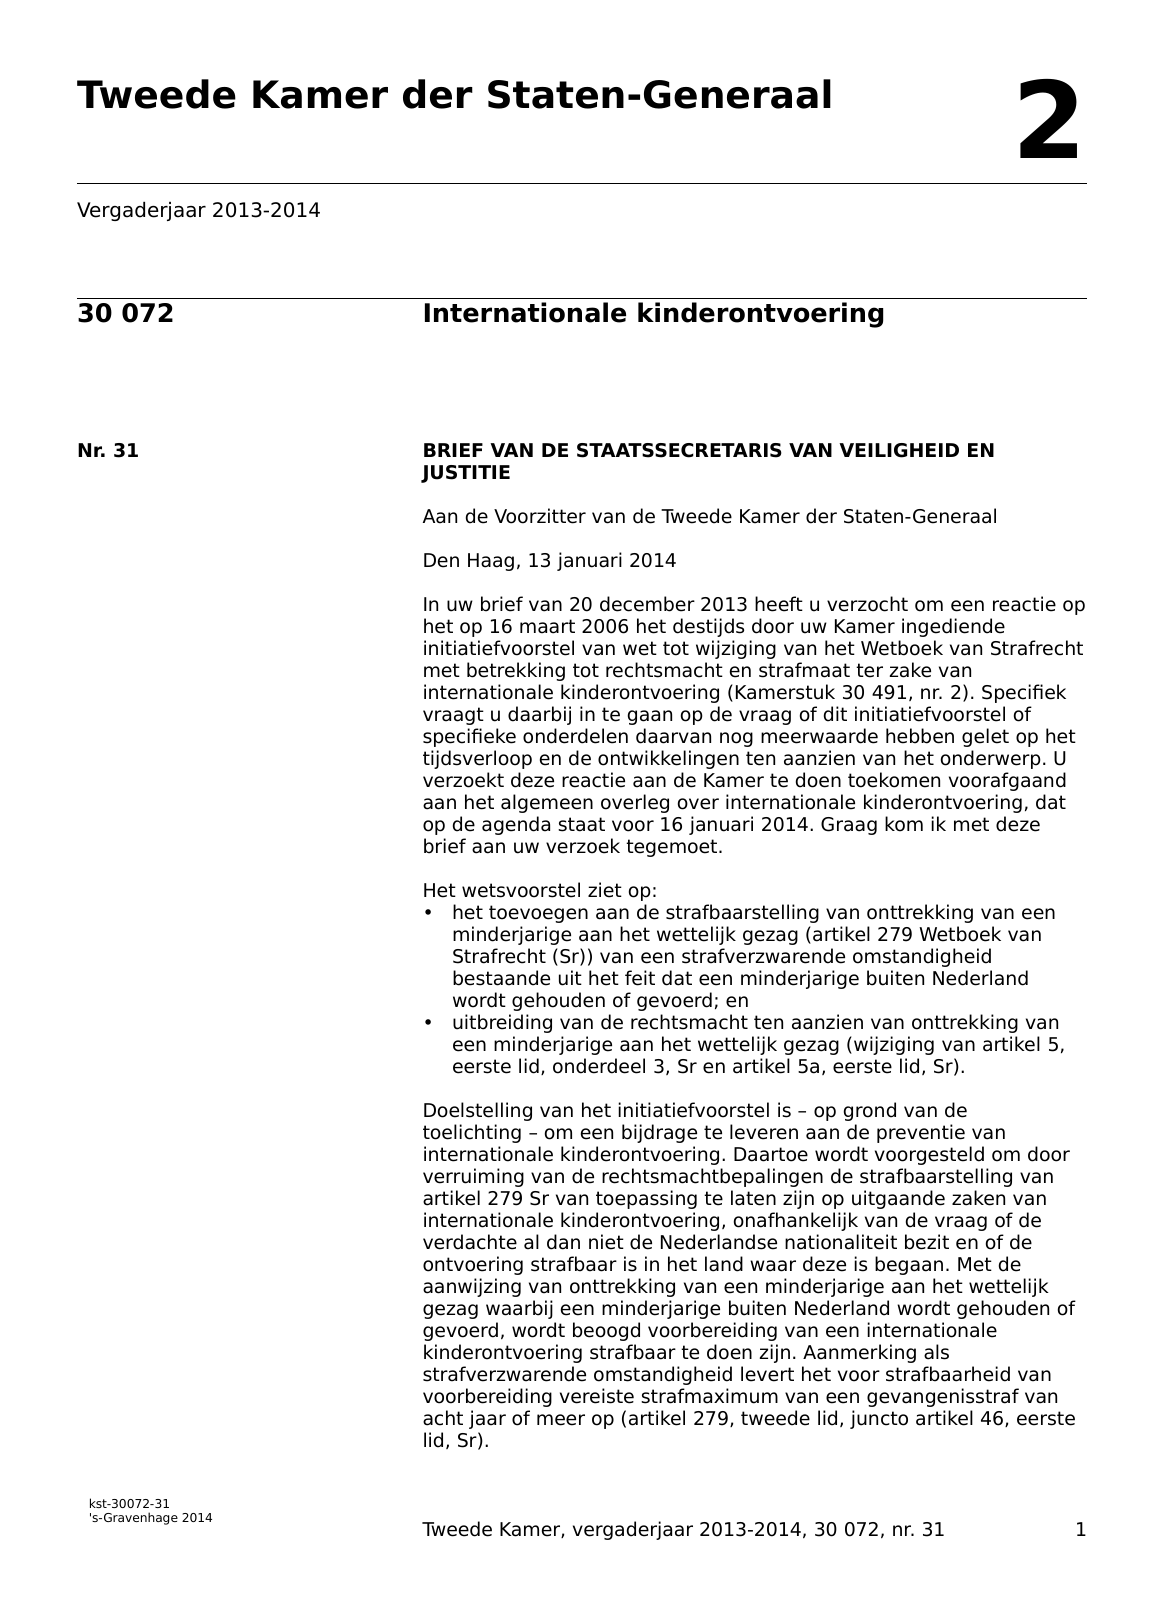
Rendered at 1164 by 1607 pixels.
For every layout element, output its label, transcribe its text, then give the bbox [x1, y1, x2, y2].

subtitle 30 072 Internationale kinderontvoering [77, 299, 1087, 329]
text In uw brief van 20 december 2013 heeft u verzocht om een reactie op het op 16 maart 2006 het destijds door uw Kamer ingediende initiatiefvoorstel van wet tot wijziging van het Wetboek van Strafrecht met betrekking tot rechtsmacht en strafmaat ter zake van internationale kinderontvoering (Kamerstuk 30 491, nr. 2). Specifiek vraagt u daarbij in te gaan op de vraag of dit initiatiefvoorstel of specifieke onderdelen daarvan nog meerwaarde hebben gelet op het tijdsverloop en de ontwikkelingen ten aanzien van het onderwerp. U verzoekt deze reactie aan de Kamer te doen toekomen voorafgaand aan het algemeen overleg over internationale kinderontvoering, dat op de agenda staat voor 16 januari 2014. Graag kom ik met deze brief aan uw verzoek tegemoet. [422, 594, 1087, 858]
text Den Haag, 13 januari 2014 [422, 550, 1087, 572]
subtitle Nr. 31 BRIEF VAN DE STAATSSECRETARIS VAN VEILIGHEID EN JUSTITIE [77, 440, 1087, 484]
text • het toevoegen aan de strafbaarstelling van onttrekking van een minderjarige aan het wettelijk gezag (artikel 279 Wetboek van Strafrecht (Sr)) van een strafverzwarende omstandigheid bestaande uit het feit dat een minderjarige buiten Nederland wordt gehouden of gevoerd; en [422, 902, 1087, 1012]
text kst-30072-31 [88, 1497, 323, 1511]
table_header 2 [886, 59, 1087, 183]
text • uitbreiding van de rechtsmacht ten aanzien van onttrekking van een minderjarige aan het wettelijk gezag (wijziging van artikel 5, eerste lid, onderdeel 3, Sr en artikel 5a, eerste lid, Sr). [422, 1012, 1087, 1078]
table_header Tweede Kamer der Staten-Generaal [77, 59, 886, 183]
text Doelstelling van het initiatiefvoorstel is – op grond van de toelichting – om een bijdrage te leveren aan de preventie van internationale kinderontvoering. Daartoe wordt voorgesteld om door verruiming van de rechtsmachtbepalingen de strafbaarstelling van artikel 279 Sr van toepassing te laten zijn op uitgaande zaken van internationale kinderontvoering, onafhankelijk van de vraag of de verdachte al dan niet de Nederlandse nationaliteit bezit en of de ontvoering strafbaar is in het land waar deze is begaan. Met de aanwijzing van onttrekking van een minderjarige aan het wettelijk gezag waarbij een minderjarige buiten Nederland wordt gehouden of gevoerd, wordt beoogd voorbereiding van een internationale kinderontvoering strafbaar te doen zijn. Aanmerking als strafverzwarende omstandigheid levert het voor strafbaarheid van voorbereiding vereiste strafmaximum van een gevangenisstraf van acht jaar of meer op (artikel 279, tweede lid, juncto artikel 46, eerste lid, Sr). [422, 1100, 1087, 1452]
text Aan de Voorzitter van de Tweede Kamer der Staten-Generaal [422, 506, 1087, 528]
text Het wetsvoorstel ziet op: [422, 880, 1087, 902]
table_cell Vergaderjaar 2013-2014 [77, 184, 1087, 298]
text 's-Gravenhage 2014 [88, 1511, 323, 1525]
